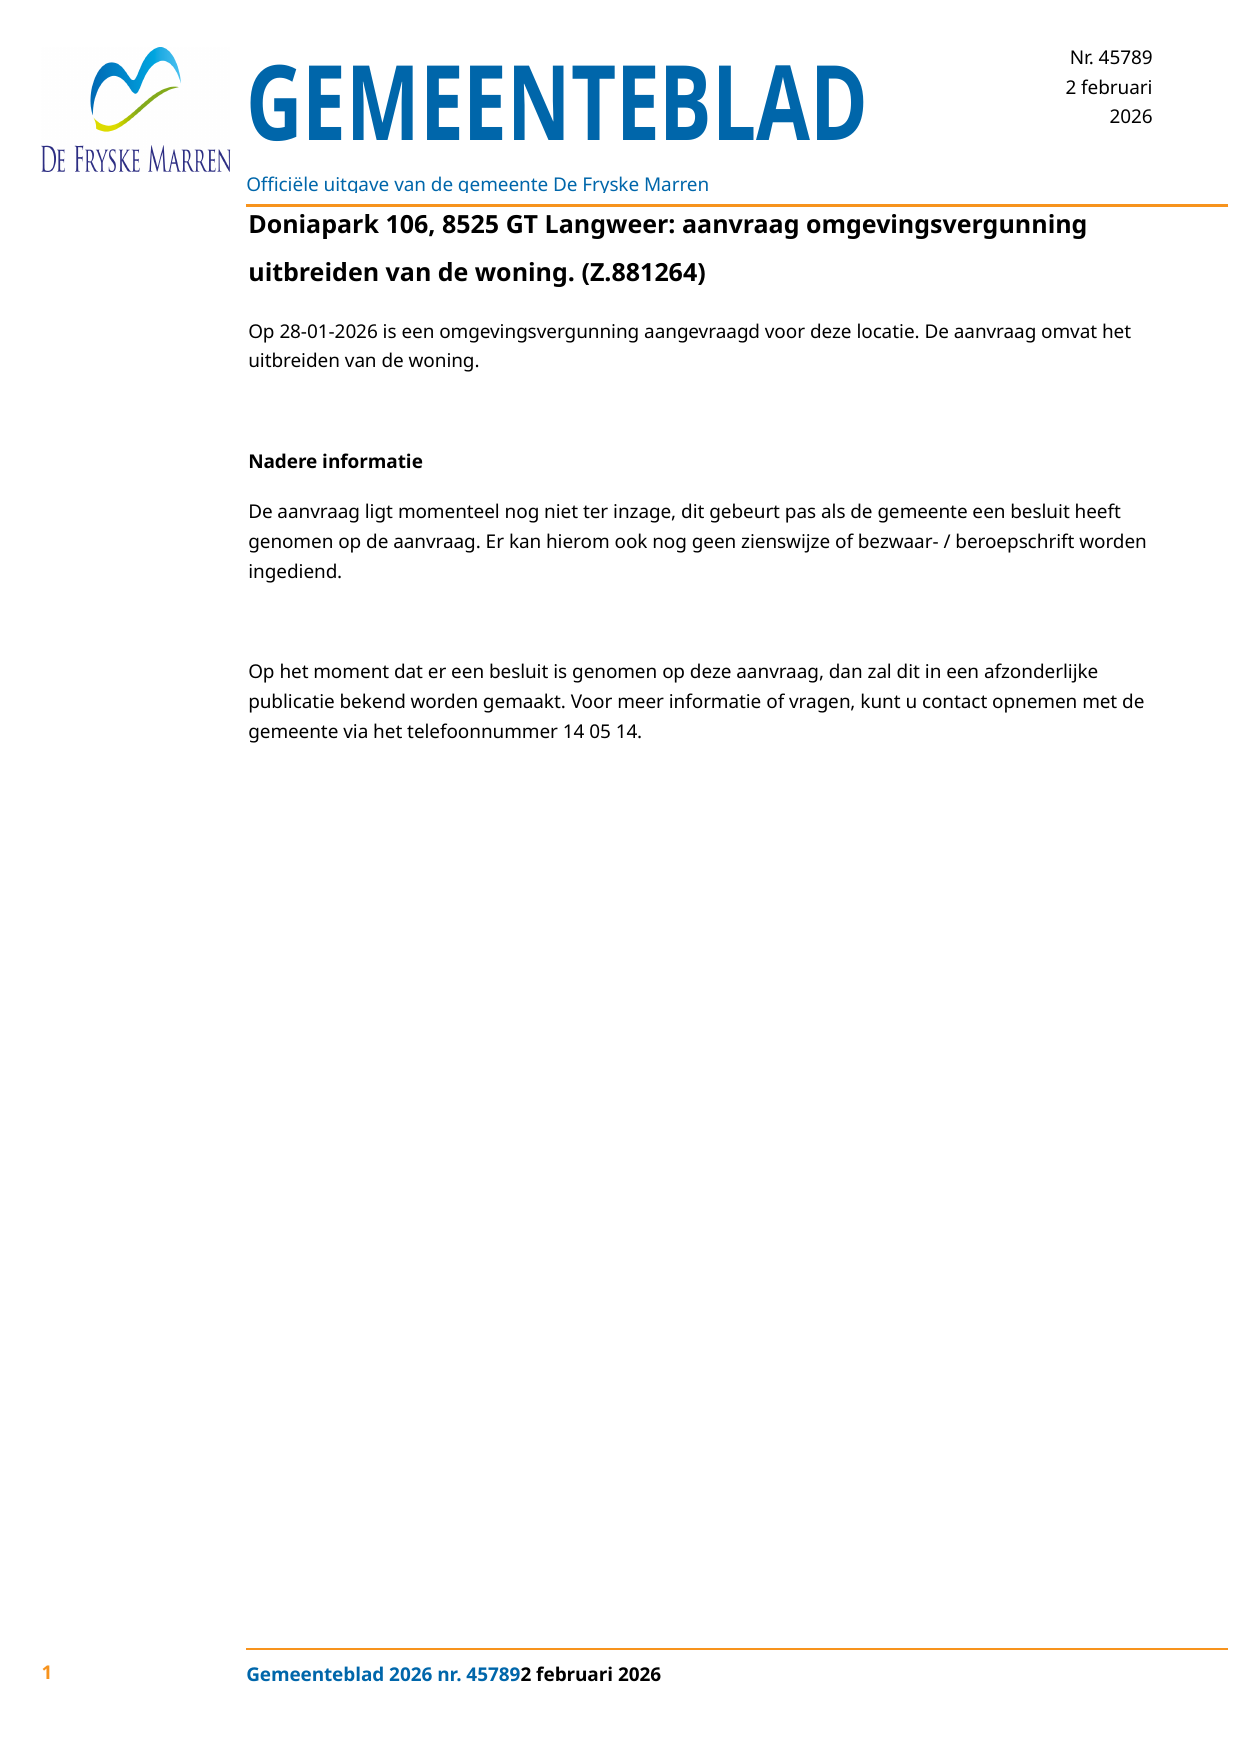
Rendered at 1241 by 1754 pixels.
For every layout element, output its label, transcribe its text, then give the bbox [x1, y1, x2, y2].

text Op 28-01-2026 is een omgevingsvergunning aangevraagd voor deze locatie. De aanvraag omvat het uitbreiden van de woning. [248, 318, 1152, 373]
text Doniapark 106, 8525 GT Langweer: aanvraag omgevingsvergunning uitbreiden van de woning. (Z.881264) [248, 207, 1152, 288]
text Op het moment dat er een besluit is genomen op deze aanvraag, dan zal dit in een afzonderlijke publicatie bekend worden gemaakt. Voor meer informatie of vragen, kunt u contact opnemen met de gemeente via het telefoonnummer 14 05 14. [248, 659, 1152, 744]
text De aanvraag ligt momenteel nog niet ter inzage, dit gebeurt pas als de gemeente een besluit heeft genomen op de aanvraag. Er kan hierom ook nog geen zienswijze of bezwaar- / beroepschrift worden ingediend. [248, 499, 1152, 584]
text Nadere informatie [248, 448, 1152, 474]
picture [41, 47, 231, 172]
